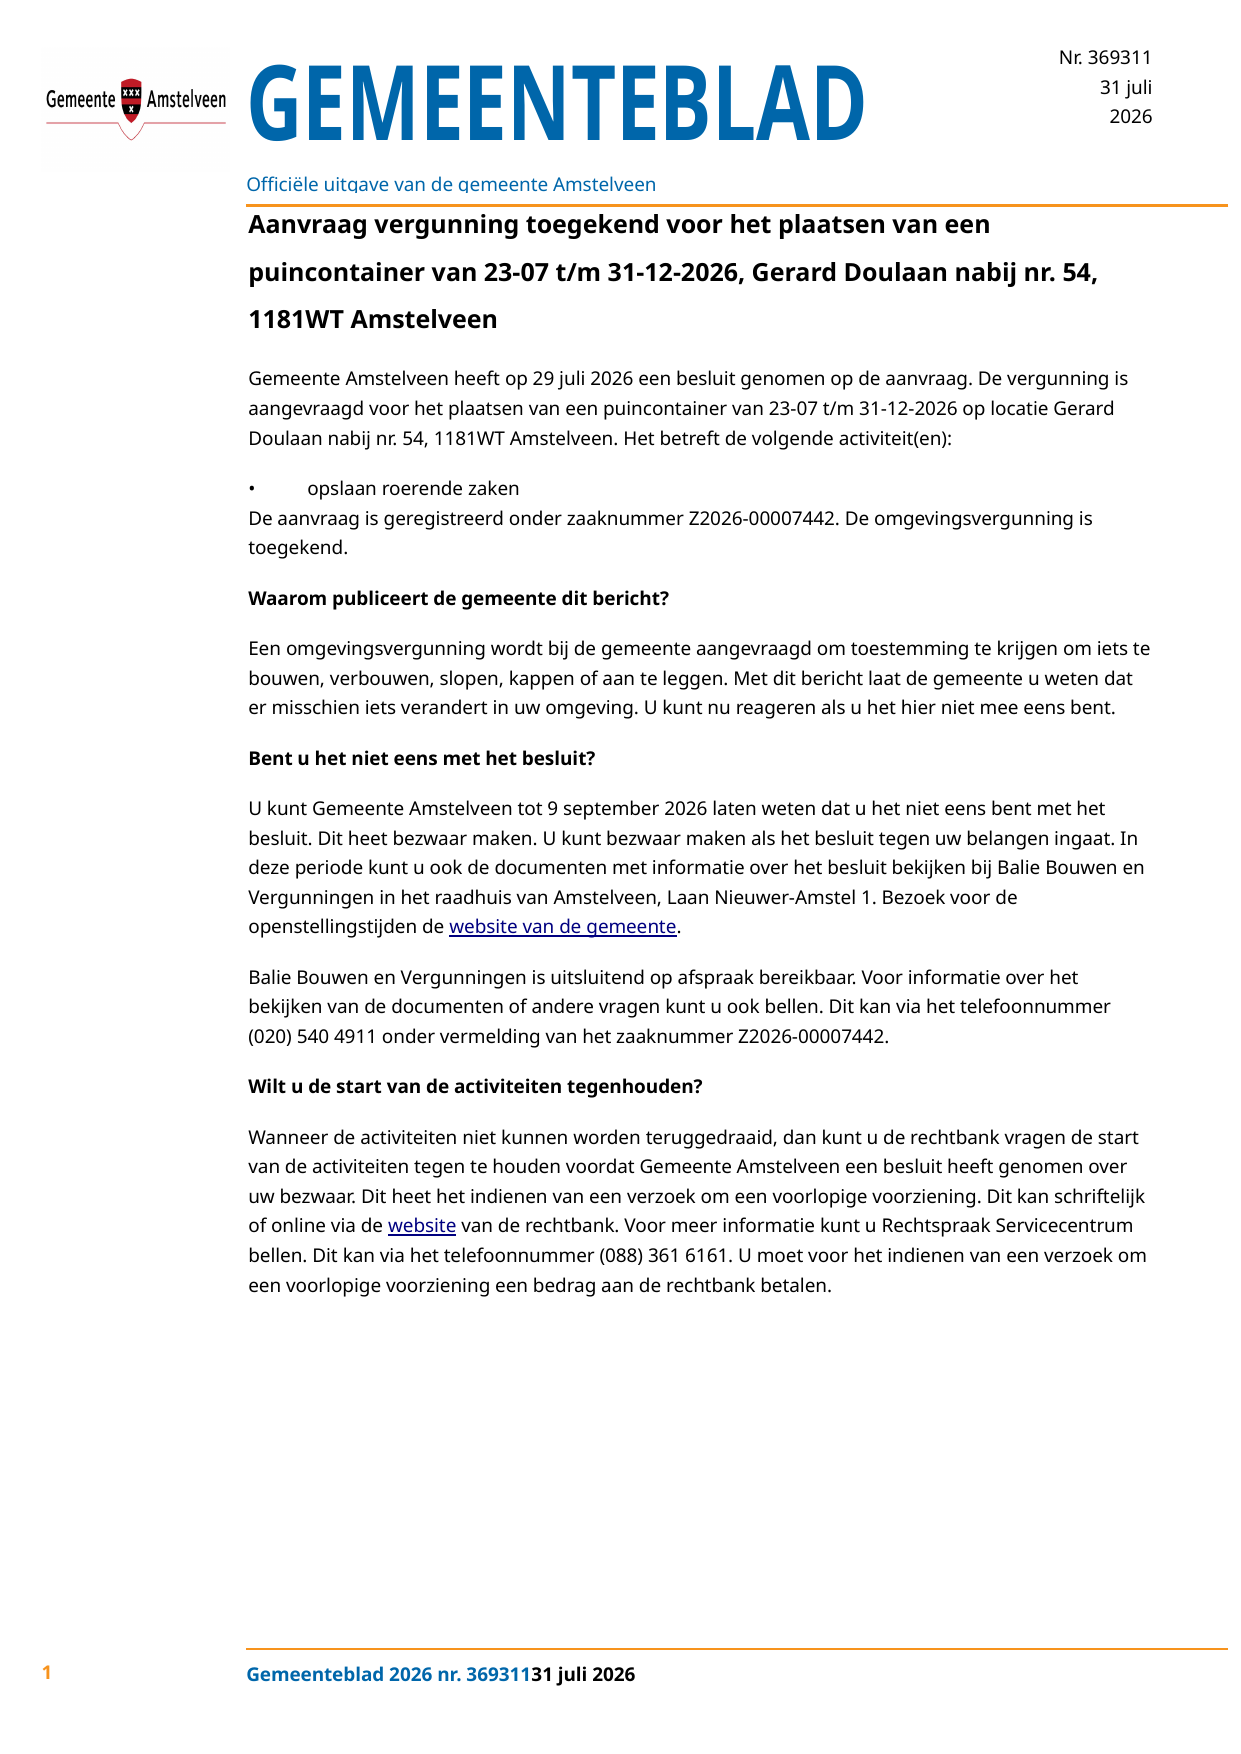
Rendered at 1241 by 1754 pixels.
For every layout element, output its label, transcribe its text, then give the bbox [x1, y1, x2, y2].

text De aanvraag is geregistreerd onder zaaknummer Z2026-00007442. De omgevingsvergunning is toegekend. [248, 505, 1152, 560]
text Balie Bouwen en Vergunningen is uitsluitend op afspraak bereikbaar. Voor informatie over het bekijken van de documenten of andere vragen kunt u ook bellen. Dit kan via het telefoonnummer (020) 540 4911 onder vermelding van het zaaknummer Z2026-00007442. [248, 964, 1152, 1049]
text U kunt Gemeente Amstelveen tot 9 september 2026 laten weten dat u het niet eens bent met het besluit. Dit heet bezwaar maken. U kunt bezwaar maken als het besluit tegen uw belangen ingaat. In deze periode kunt u ook de documenten met informatie over het besluit bekijken bij Balie Bouwen en Vergunningen in het raadhuis van Amstelveen, Laan Nieuwer-Amstel 1. Bezoek voor de openstellingstijden de website van de gemeente. [248, 795, 1152, 939]
list opslaan roerende zaken [248, 475, 1152, 501]
picture [41, 47, 231, 172]
text Bent u het niet eens met het besluit? [248, 745, 1152, 770]
text Wanneer de activiteiten niet kunnen worden teruggedraaid, dan kunt u de rechtbank vragen de start van de activiteiten tegen te houden voordat Gemeente Amstelveen een besluit heeft genomen over uw bezwaar. Dit heet het indienen van een verzoek om een voorlopige voorziening. Dit kan schriftelijk of online via de website van de rechtbank. Voor meer informatie kunt u Rechtspraak Servicecentrum bellen. Dit kan via het telefoonnummer (088) 361 6161. U moet voor het indienen van een verzoek om een voorlopige voorziening een bedrag aan de rechtbank betalen. [248, 1124, 1152, 1297]
text Waarom publiceert de gemeente dit bericht? [248, 585, 1152, 610]
text Wilt u de start van de activiteiten tegenhouden? [248, 1073, 1152, 1099]
text Gemeente Amstelveen heeft op 29 juli 2026 een besluit genomen op de aanvraag. De vergunning is aangevraagd voor het plaatsen van een puincontainer van 23-07 t/m 31-12-2026 op locatie Gerard Doulaan nabij nr. 54, 1181WT Amstelveen. Het betreft de volgende activiteit(en): [248, 366, 1152, 450]
text Een omgevingsvergunning wordt bij de gemeente aangevraagd om toestemming te krijgen om iets te bouwen, verbouwen, slopen, kappen of aan te leggen. Met dit bericht laat de gemeente u weten dat er misschien iets verandert in uw omgeving. U kunt nu reageren als u het hier niet mee eens bent. [248, 635, 1152, 720]
text Aanvraag vergunning toegekend voor het plaatsen van een puincontainer van 23-07 t/m 31-12-2026, Gerard Doulaan nabij nr. 54, 1181WT Amstelveen [248, 207, 1152, 336]
